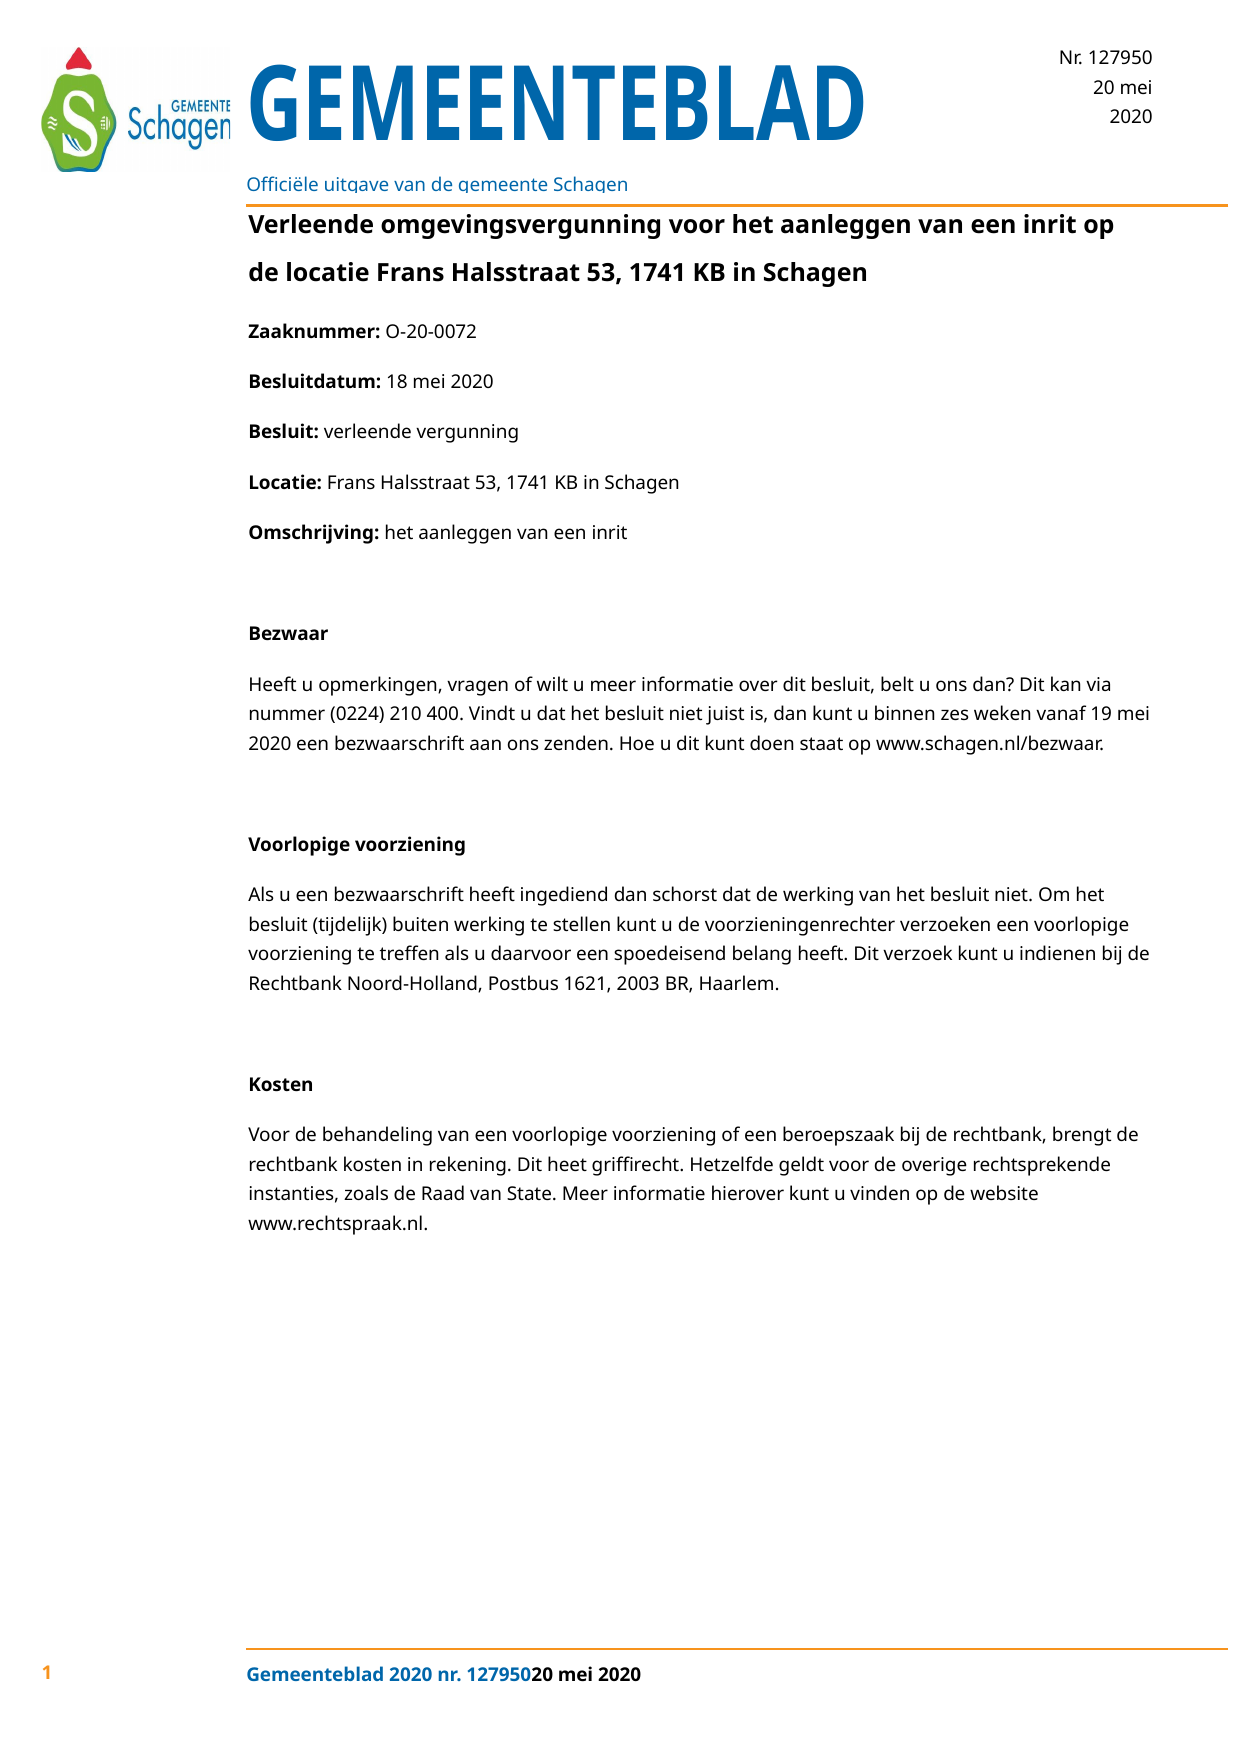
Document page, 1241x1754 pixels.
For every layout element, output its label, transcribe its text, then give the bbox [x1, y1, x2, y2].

text Locatie: Frans Halsstraat 53, 1741 KB in Schagen [248, 469, 1152, 495]
text Als u een bezwaarschrift heeft ingediend dan schorst dat de werking van het besluit niet. Om het besluit (tijdelijk) buiten werking te stellen kunt u de voorzieningenrechter verzoeken een voorlopige voorziening te treffen als u daarvoor een spoedeisend belang heeft. Dit verzoek kunt u indienen bij de Rechtbank Noord-Holland, Postbus 1621, 2003 BR, Haarlem. [248, 881, 1152, 996]
text Voorlopige voorziening [248, 831, 1152, 857]
text Voor de behandeling van een voorlopige voorziening of een beroepszaak bij de rechtbank, brengt de rechtbank kosten in rekening. Dit heet griffirecht. Hetzelfde geldt voor de overige rechtsprekende instanties, zoals de Raad van State. Meer informatie hierover kunt u vinden op de website www.rechtspraak.nl. [248, 1121, 1152, 1236]
text Zaaknummer: O-20-0072 [248, 318, 1152, 344]
text Besluit: verleende vergunning [248, 419, 1152, 444]
picture [41, 47, 231, 172]
text Besluitdatum: 18 mei 2020 [248, 368, 1152, 394]
text Bezwaar [248, 620, 1152, 646]
text Kosten [248, 1071, 1152, 1097]
text Verleende omgevingsvergunning voor het aanleggen van een inrit op de locatie Frans Halsstraat 53, 1741 KB in Schagen [248, 207, 1152, 288]
text Omschrijving: het aanleggen van een inrit [248, 519, 1152, 545]
text Heeft u opmerkingen, vragen of wilt u meer informatie over dit besluit, belt u ons dan? Dit kan via nummer (0224) 210 400. Vindt u dat het besluit niet juist is, dan kunt u binnen zes weken vanaf 19 mei 2020 een bezwaarschrift aan ons zenden. Hoe u dit kunt doen staat op www.schagen.nl/bezwaar. [248, 671, 1152, 756]
